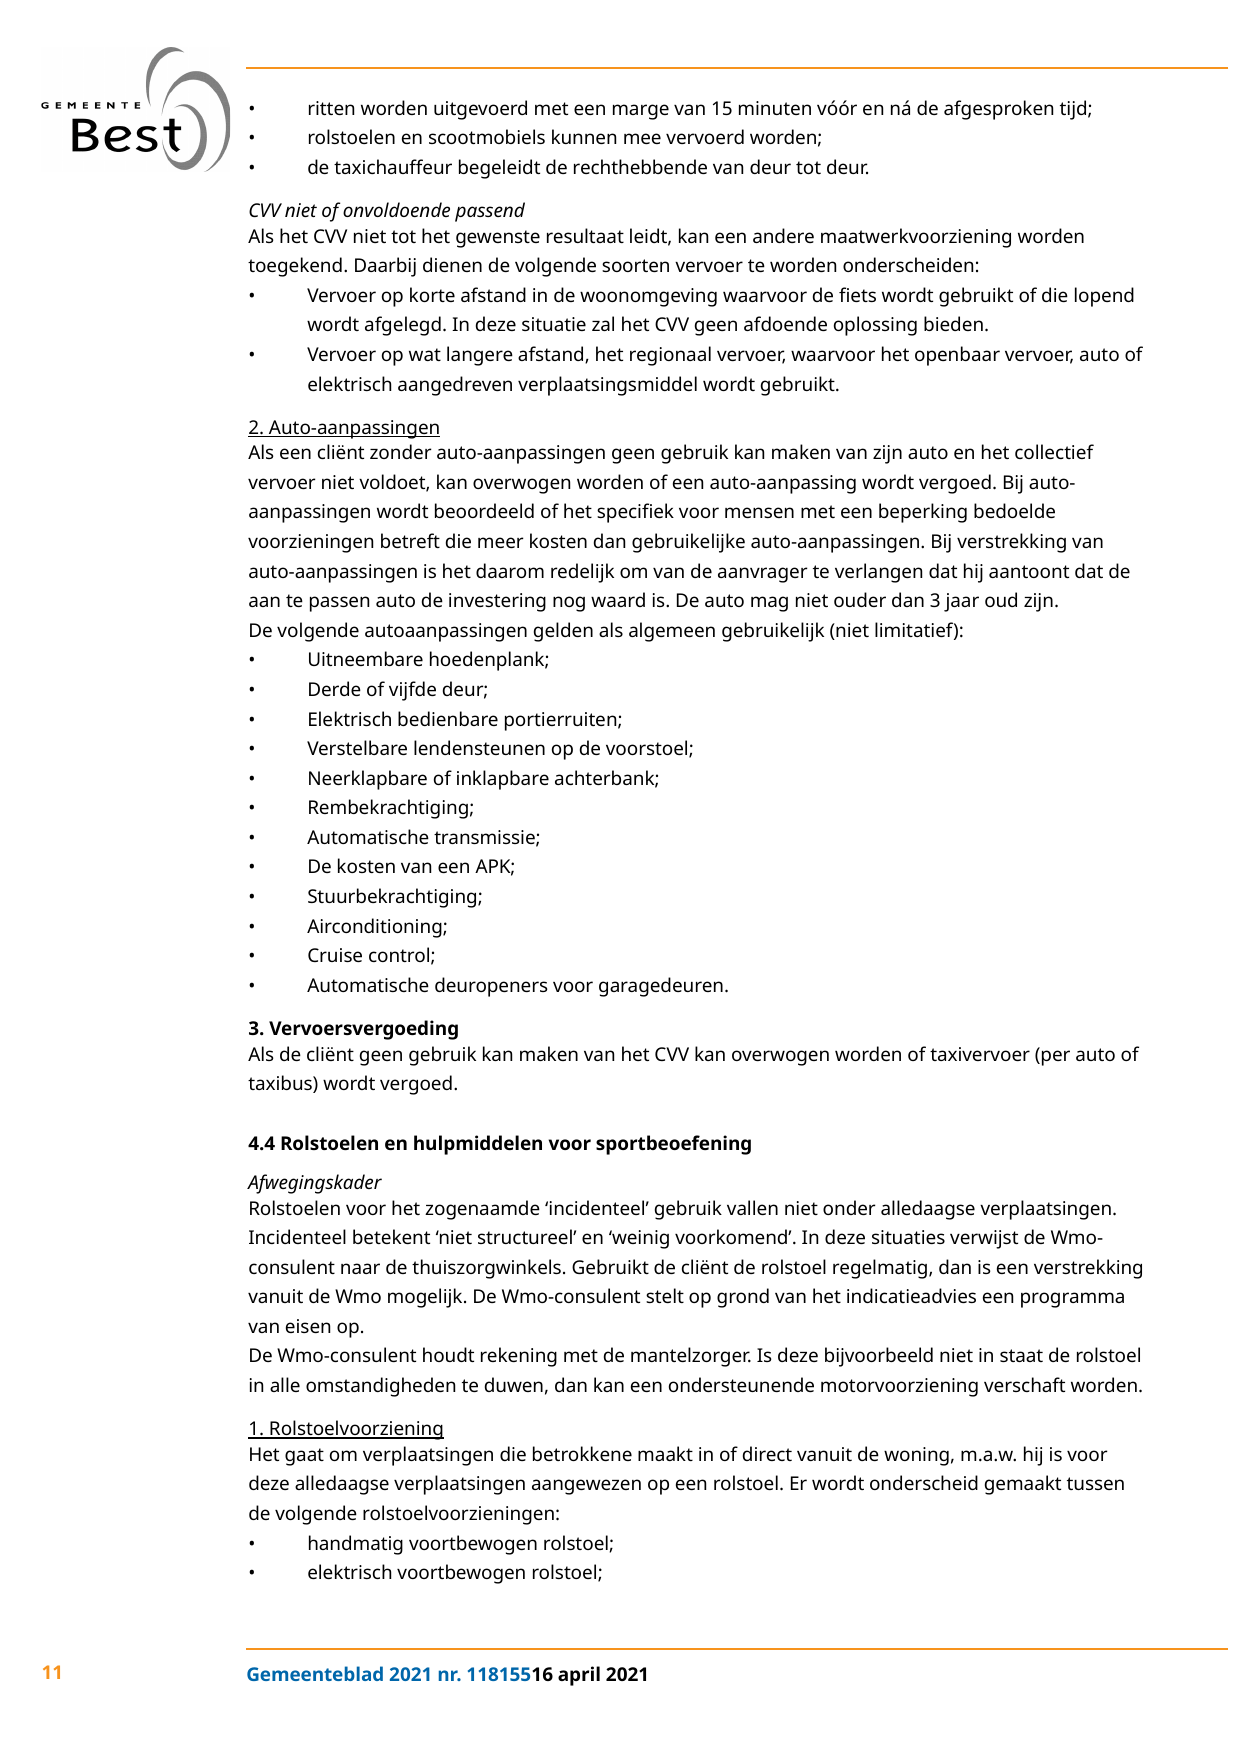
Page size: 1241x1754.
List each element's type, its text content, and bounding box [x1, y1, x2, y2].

list elektrisch voortbewogen rolstoel; [248, 1559, 1152, 1585]
text 1. Rolstoelvoorziening [248, 1415, 1152, 1441]
text Afwegingskader [248, 1169, 1152, 1195]
list Rembekrachtiging; [248, 794, 1152, 820]
list Verstelbare lendensteunen op de voorstoel; [248, 735, 1152, 761]
list rolstoelen en scootmobiels kunnen mee vervoerd worden; [248, 124, 1152, 150]
text 3. Vervoersvergoeding [248, 1015, 1152, 1041]
list Cruise control; [248, 942, 1152, 968]
list de taxichauffeur begeleidt de rechthebbende van deur tot deur. [248, 154, 1152, 180]
list Vervoer op wat langere afstand, het regionaal vervoer, waarvoor het openbaar vervoer, auto of elektrisch aangedreven verplaatsingsmiddel wordt gebruikt. [248, 341, 1152, 396]
text Als het CVV niet tot het gewenste resultaat leidt, kan een andere maatwerkvoorziening worden toegekend. Daarbij dienen de volgende soorten vervoer te worden onderscheiden: [248, 223, 1152, 278]
text 4.4 Rolstoelen en hulpmiddelen voor sportbeoefening [248, 1130, 1152, 1155]
text De volgende autoaanpassingen gelden als algemeen gebruikelijk (niet limitatief): [248, 617, 1152, 643]
list handmatig voortbewogen rolstoel; [248, 1530, 1152, 1556]
text Als de cliënt geen gebruik kan maken van het CVV kan overwogen worden of taxivervoer (per auto of taxibus) wordt vergoed. [248, 1041, 1152, 1096]
text Als een cliënt zonder auto-aanpassingen geen gebruik kan maken van zijn auto en het collectief vervoer niet voldoet, kan overwogen worden of een auto-aanpassing wordt vergoed. Bij auto-aanpassingen wordt beoordeeld of het specifiek voor mensen met een beperking bedoelde voorzieningen betreft die meer kosten dan gebruikelijke auto-aanpassingen. Bij verstrekking van auto-aanpassingen is het daarom redelijk om van de aanvrager te verlangen dat hij aantoont dat de aan te passen auto de investering nog waard is. De auto mag niet ouder dan 3 jaar oud zijn. [248, 439, 1152, 613]
list Airconditioning; [248, 913, 1152, 939]
text 2. Auto-aanpassingen [248, 414, 1152, 439]
list Stuurbekrachtiging; [248, 883, 1152, 909]
list Automatische deuropeners voor garagedeuren. [248, 972, 1152, 998]
text De Wmo-consulent houdt rekening met de mantelzorger. Is deze bijvoorbeeld niet in staat de rolstoel in alle omstandigheden te duwen, dan kan een ondersteunende motorvoorziening verschaft worden. [248, 1343, 1152, 1398]
list De kosten van een APK; [248, 854, 1152, 879]
list ritten worden uitgevoerd met een marge van 15 minuten vóór en ná de afgesproken tijd; [248, 95, 1152, 121]
text CVV niet of onvoldoende passend [248, 197, 1152, 223]
list Elektrisch bedienbare portierruiten; [248, 706, 1152, 732]
text Het gaat om verplaatsingen die betrokkene maakt in of direct vanuit de woning, m.a.w. hij is voor deze alledaagse verplaatsingen aangewezen op een rolstoel. Er wordt onderscheid gemaakt tussen de volgende rolstoelvoorzieningen: [248, 1441, 1152, 1526]
list Automatische transmissie; [248, 824, 1152, 850]
text Rolstoelen voor het zogenaamde ‘incidenteel’ gebruik vallen niet onder alledaagse verplaatsingen. Incidenteel betekent ‘niet structureel’ en ‘weinig voorkomend’. In deze situaties verwijst de Wmo-consulent naar de thuiszorgwinkels. Gebruikt de cliënt de rolstoel regelmatig, dan is een verstrekking vanuit de Wmo mogelijk. De Wmo-consulent stelt op grond van het indicatieadvies een programma van eisen op. [248, 1195, 1152, 1339]
list Derde of vijfde deur; [248, 676, 1152, 702]
list Uitneembare hoedenplank; [248, 647, 1152, 672]
list Neerklapbare of inklapbare achterbank; [248, 765, 1152, 791]
picture [41, 47, 231, 172]
list Vervoer op korte afstand in de woonomgeving waarvoor de fiets wordt gebruikt of die lopend wordt afgelegd. In deze situatie zal het CVV geen afdoende oplossing bieden. [248, 282, 1152, 337]
